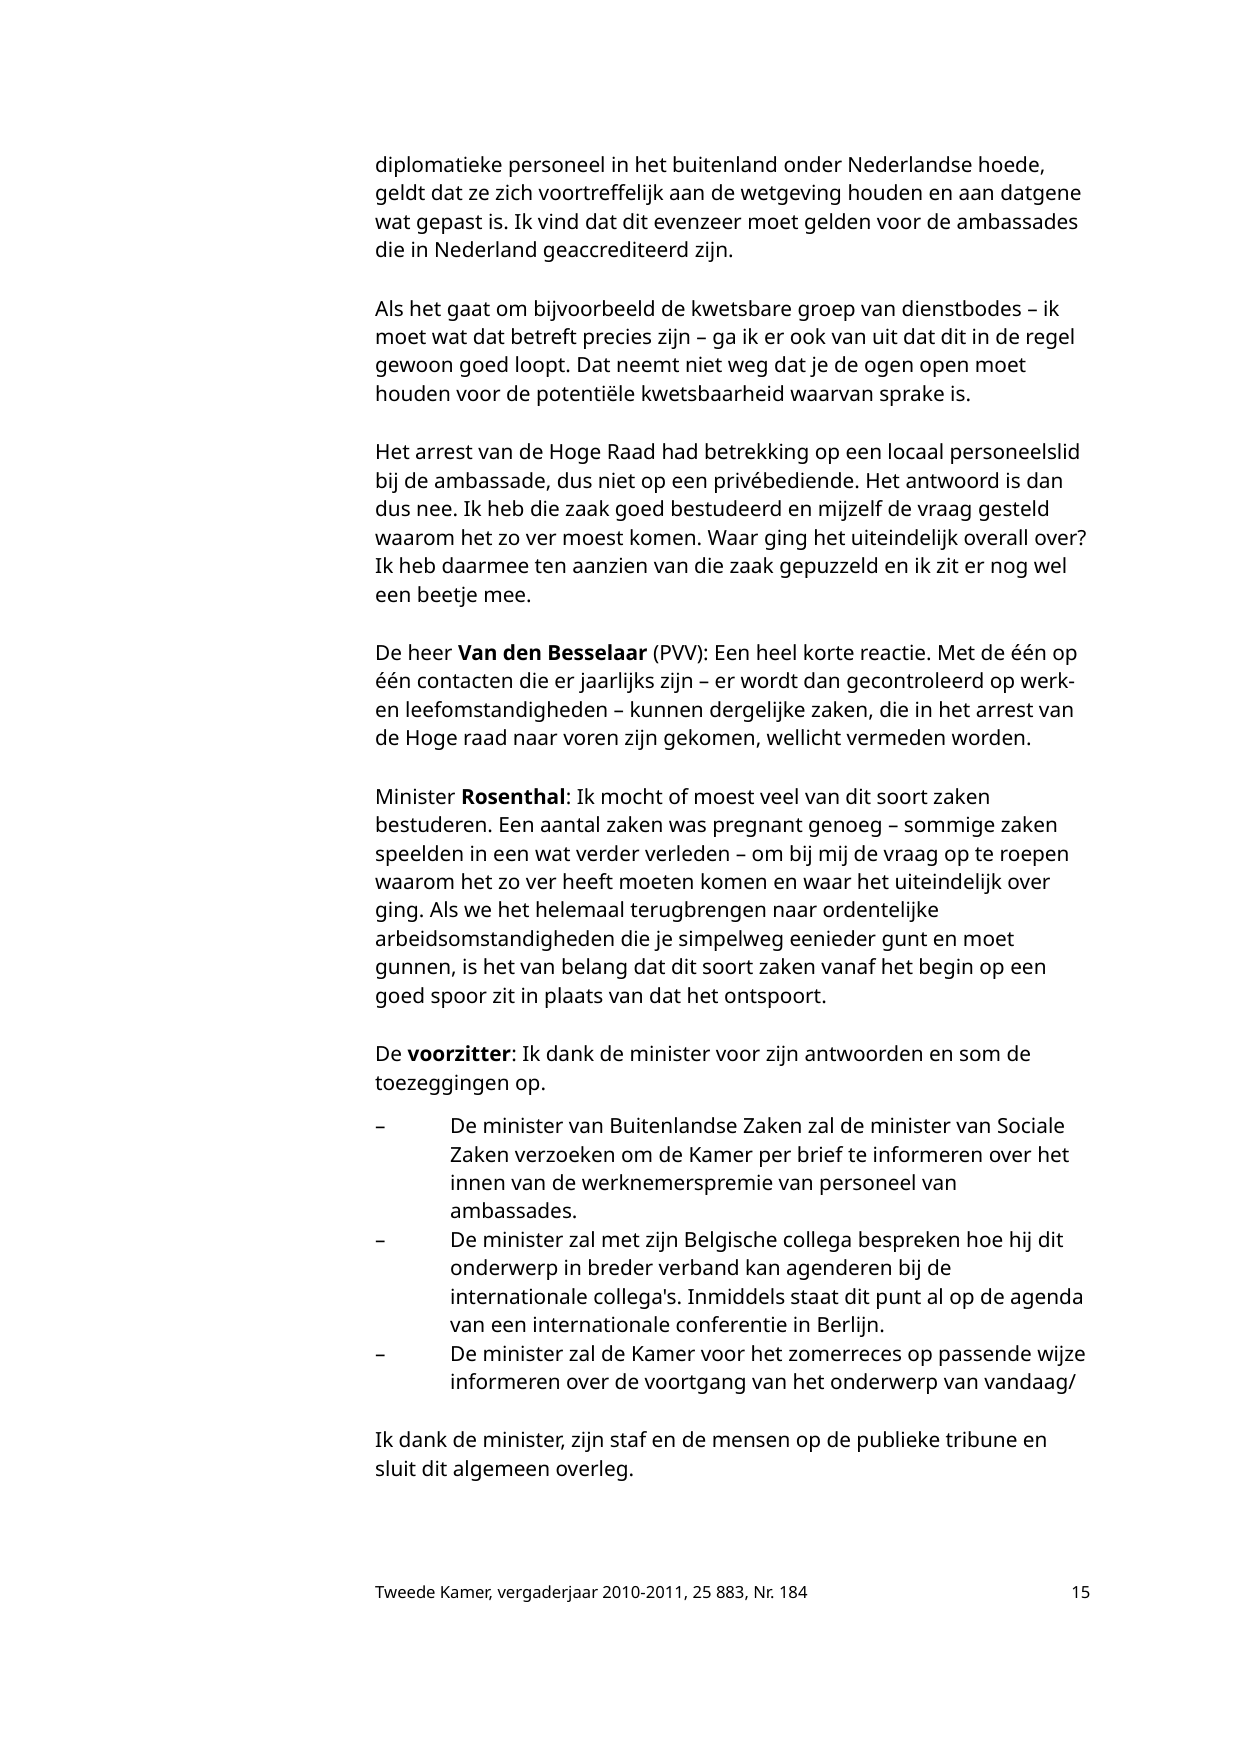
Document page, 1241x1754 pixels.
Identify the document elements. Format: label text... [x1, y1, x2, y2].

text Het arrest van de Hoge Raad had betrekking op een locaal personeelslid bij de ambassade, dus niet op een privébediende. Het antwoord is dan dus nee. Ik heb die zaak goed bestudeerd en mijzelf de vraag gesteld waarom het zo ver moest komen. Waar ging het uiteindelijk overall over? Ik heb daarmee ten aanzien van die zaak gepuzzeld en ik zit er nog wel een beetje mee. [375, 437, 1090, 608]
text De voorzitter: Ik dank de minister voor zijn antwoorden en som de toezeggingen op. [375, 1039, 1090, 1096]
list De minister zal met zijn Belgische collega bespreken hoe hij dit onderwerp in breder verband kan agenderen bij de internationale collega's. Inmiddels staat dit punt al op de agenda van een internationale conferentie in Berlijn. [375, 1225, 1090, 1339]
list De minister van Buitenlandse Zaken zal de minister van Sociale Zaken verzoeken om de Kamer per brief te informeren over het innen van de werknemerspremie van personeel van ambassades. [375, 1111, 1090, 1225]
list De minister zal de Kamer voor het zomerreces op passende wijze informeren over de voortgang van het onderwerp van vandaag/ [375, 1339, 1090, 1396]
text Als het gaat om bijvoorbeeld de kwetsbare groep van dienstbodes – ik moet wat dat betreft precies zijn – ga ik er ook van uit dat dit in de regel gewoon goed loopt. Dat neemt niet weg dat je de ogen open moet houden voor de potentiële kwetsbaarheid waarvan sprake is. [375, 294, 1090, 407]
text De heer Van den Besselaar (PVV): Een heel korte reactie. Met de één op één contacten die er jaarlijks zijn – er wordt dan gecontroleerd op werk- en leefomstandigheden – kunnen dergelijke zaken, die in het arrest van de Hoge raad naar voren zijn gekomen, wellicht vermeden worden. [375, 638, 1090, 752]
text diplomatieke personeel in het buitenland onder Nederlandse hoede, geldt dat ze zich voortreffelijk aan de wetgeving houden en aan datgene wat gepast is. Ik vind dat dit evenzeer moet gelden voor de ambassades die in Nederland geaccrediteerd zijn. [375, 150, 1090, 264]
text Minister Rosenthal: Ik mocht of moest veel van dit soort zaken bestuderen. Een aantal zaken was pregnant genoeg – sommige zaken speelden in een wat verder verleden – om bij mij de vraag op te roepen waarom het zo ver heeft moeten komen en waar het uiteindelijk over ging. Als we het helemaal terugbrengen naar ordentelijke arbeidsomstandigheden die je simpelweg eenieder gunt en moet gunnen, is het van belang dat dit soort zaken vanaf het begin op een goed spoor zit in plaats van dat het ontspoort. [375, 782, 1090, 1009]
text Ik dank de minister, zijn staf en de mensen op de publieke tribune en sluit dit algemeen overleg. [375, 1426, 1090, 1482]
